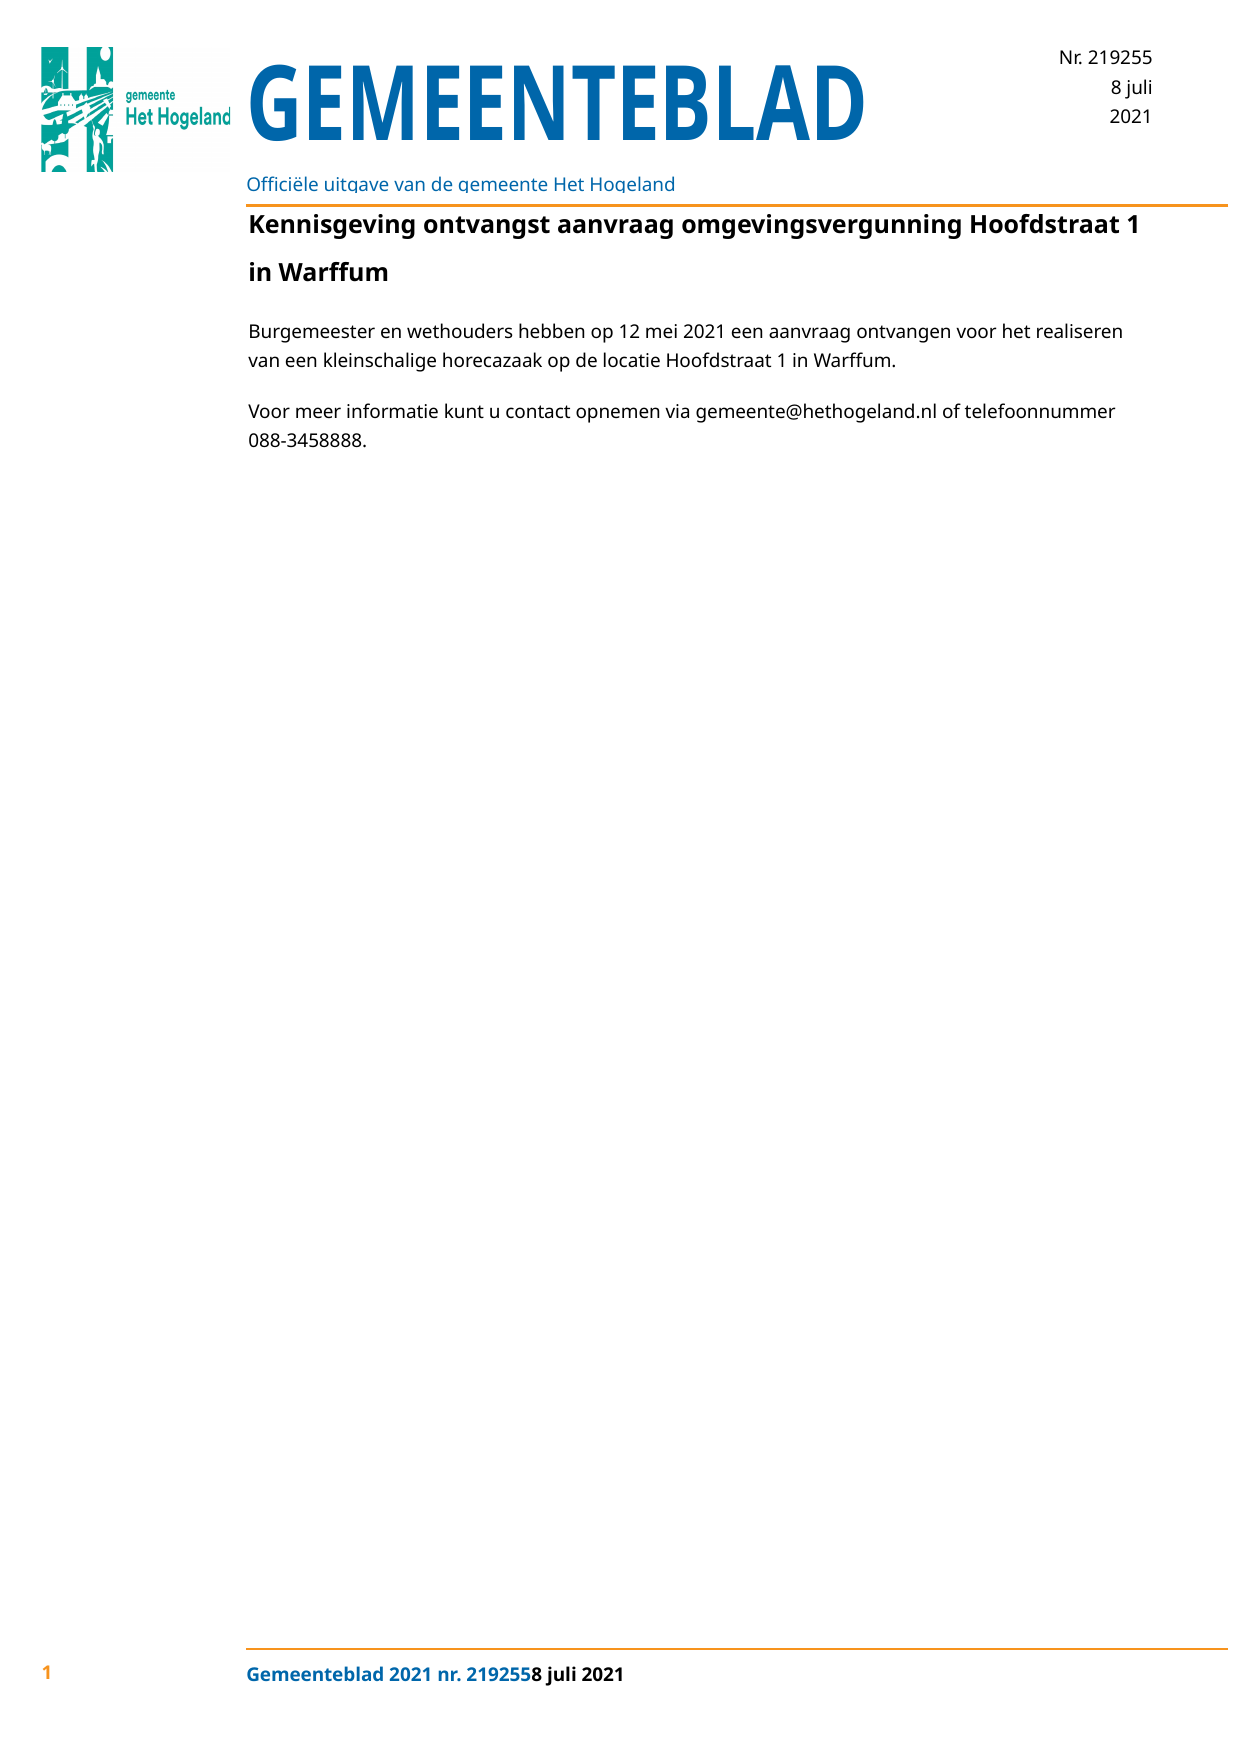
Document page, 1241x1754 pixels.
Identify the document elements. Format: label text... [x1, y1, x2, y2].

text Voor meer informatie kunt u contact opnemen via gemeente@hethogeland.nl of telefoonnummer 088-3458888. [248, 398, 1152, 453]
picture [41, 47, 231, 172]
text Burgemeester en wethouders hebben op 12 mei 2021 een aanvraag ontvangen voor het realiseren van een kleinschalige horecazaak op de locatie Hoofdstraat 1 in Warffum. [248, 318, 1152, 373]
text Kennisgeving ontvangst aanvraag omgevingsvergunning Hoofdstraat 1 in Warffum [248, 207, 1152, 288]
